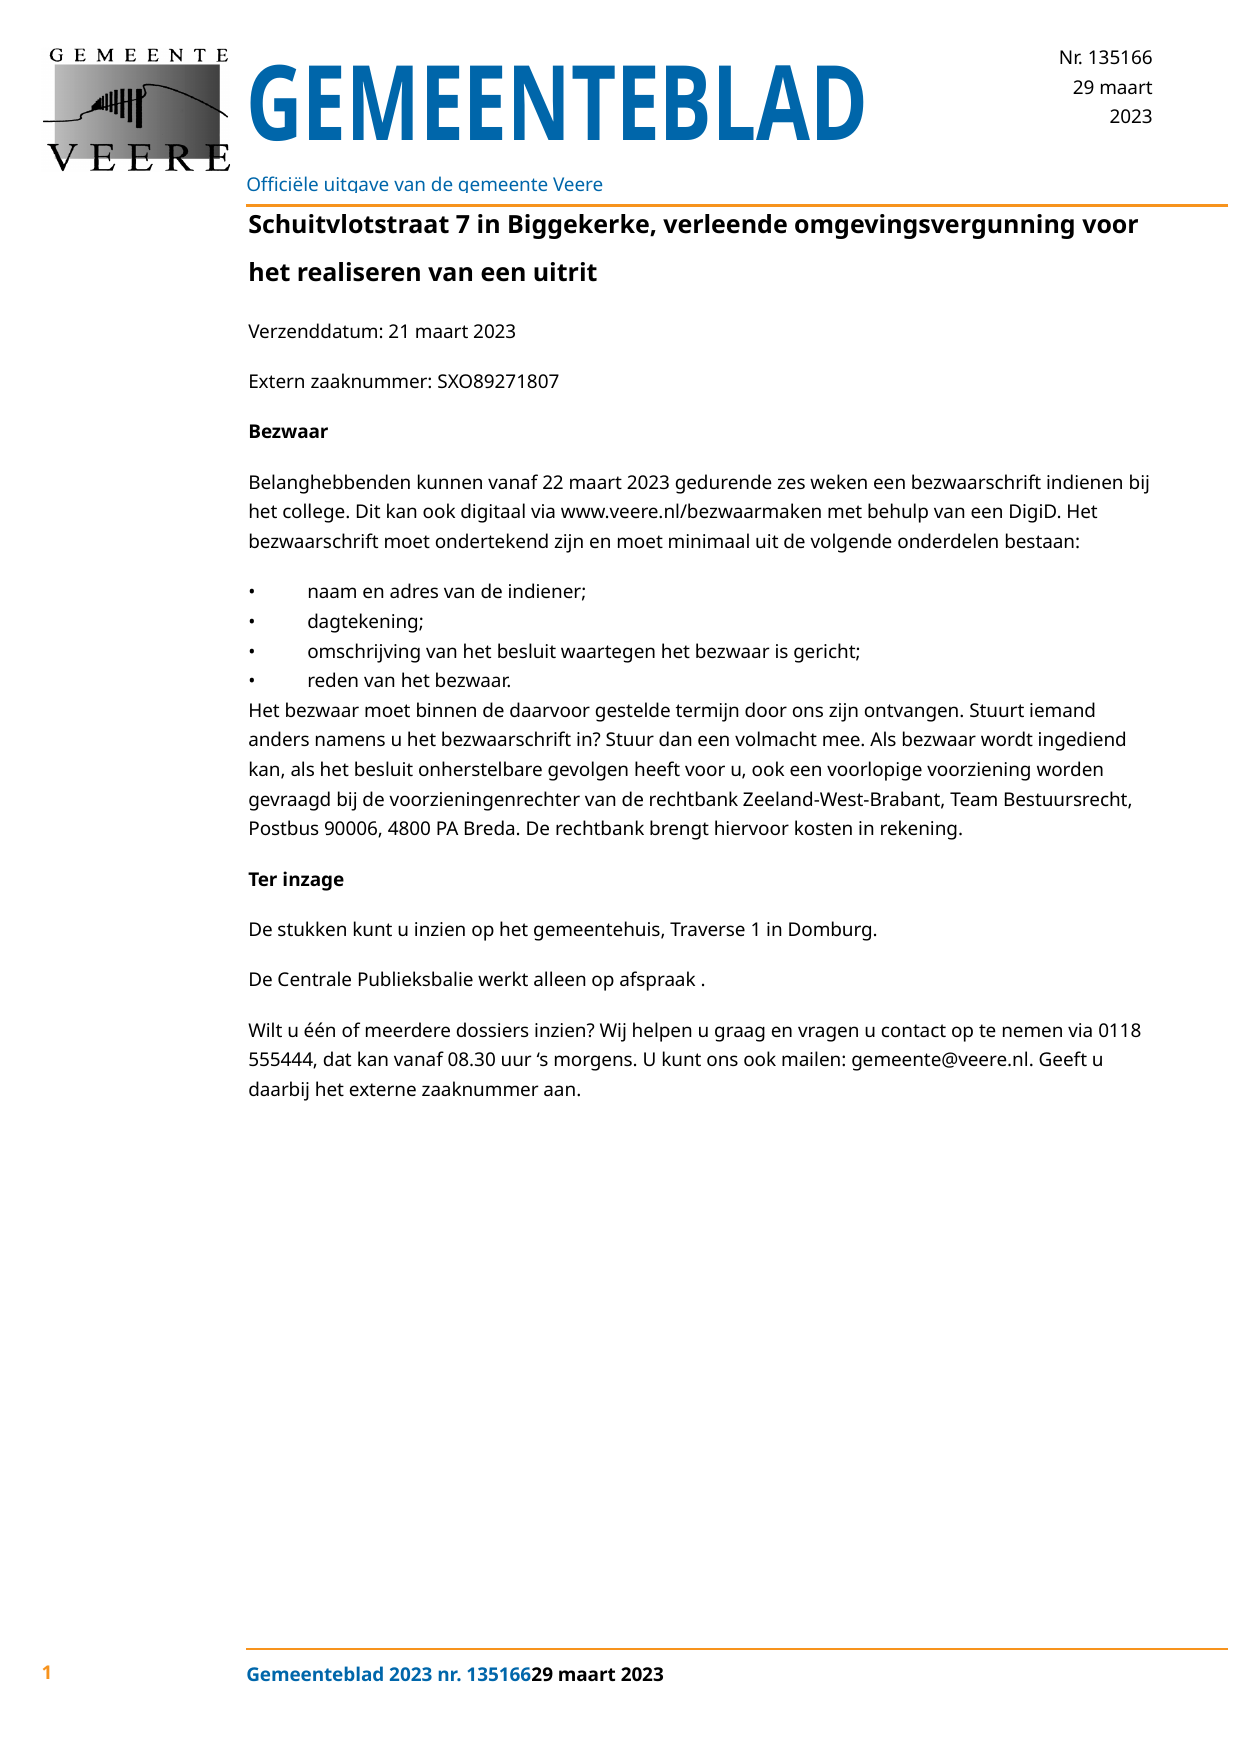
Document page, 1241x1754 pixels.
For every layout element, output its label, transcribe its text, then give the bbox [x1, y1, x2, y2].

text Bezwaar [248, 419, 1152, 444]
list omschrijving van het besluit waartegen het bezwaar is gericht; [248, 638, 1152, 664]
list dagtekening; [248, 608, 1152, 634]
text Wilt u één of meerdere dossiers inzien? Wij helpen u graag en vragen u contact op te nemen via 0118 555444, dat kan vanaf 08.30 uur ‘s morgens. U kunt ons ook mailen: gemeente@veere.nl. Geeft u daarbij het externe zaaknummer aan. [248, 1017, 1152, 1102]
text Belanghebbenden kunnen vanaf 22 maart 2023 gedurende zes weken een bezwaarschrift indienen bij het college. Dit kan ook digitaal via www.veere.nl/bezwaarmaken met behulp van een DigiD. Het bezwaarschrift moet ondertekend zijn en moet minimaal uit de volgende onderdelen bestaan: [248, 469, 1152, 554]
text Verzenddatum: 21 maart 2023 [248, 318, 1152, 344]
text Extern zaaknummer: SXO89271807 [248, 368, 1152, 394]
picture [41, 47, 231, 172]
list naam en adres van de indiener; [248, 579, 1152, 604]
text Ter inzage [248, 866, 1152, 892]
text De stukken kunt u inzien op het gemeentehuis, Traverse 1 in Domburg. [248, 916, 1152, 942]
text Het bezwaar moet binnen de daarvoor gestelde termijn door ons zijn ontvangen. Stuurt iemand anders namens u het bezwaarschrift in? Stuur dan een volmacht mee. Als bezwaar wordt ingediend kan, als het besluit onherstelbare gevolgen heeft voor u, ook een voorlopige voorziening worden gevraagd bij de voorzieningenrechter van de rechtbank Zeeland-West-Brabant, Team Bestuursrecht, Postbus 90006, 4800 PA Breda. De rechtbank brengt hiervoor kosten in rekening. [248, 697, 1152, 841]
list reden van het bezwaar. [248, 667, 1152, 693]
text Schuitvlotstraat 7 in Biggekerke, verleende omgevingsvergunning voor het realiseren van een uitrit [248, 207, 1152, 288]
text De Centrale Publieksbalie werkt alleen op afspraak . [248, 967, 1152, 992]
